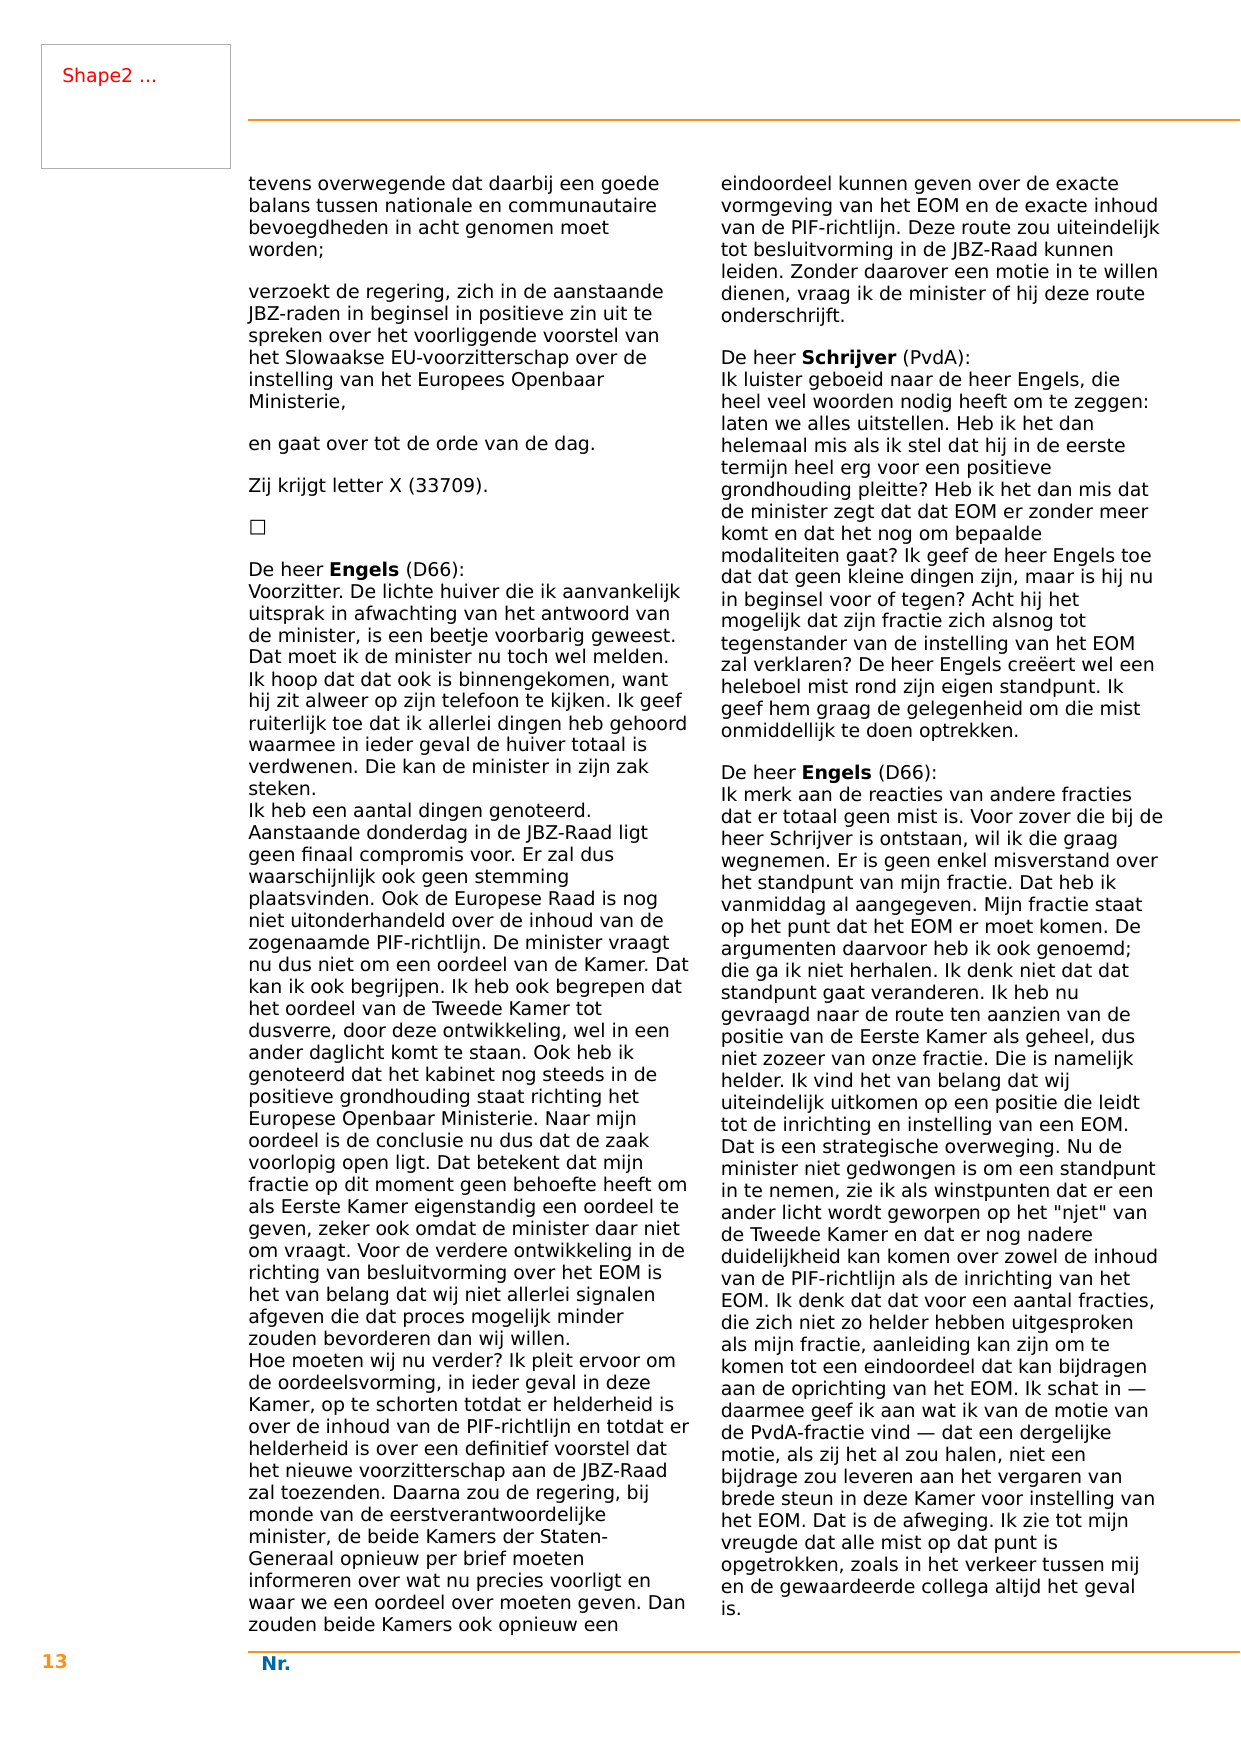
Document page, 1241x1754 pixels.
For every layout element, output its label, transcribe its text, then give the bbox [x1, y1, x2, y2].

text Ik merk aan de reacties van andere fracties dat er totaal geen mist is. Voor zover die bij de heer Schrijver is ontstaan, wil ik die graag wegnemen. Er is geen enkel misverstand over het standpunt van mijn fractie. Dat heb ik vanmiddag al aangegeven. Mijn fractie staat op het punt dat het EOM er moet komen. De argumenten daarvoor heb ik ook genoemd; die ga ik niet herhalen. Ik denk niet dat dat standpunt gaat veranderen. Ik heb nu gevraagd naar de route ten aanzien van de positie van de Eerste Kamer als geheel, dus niet zozeer van onze fractie. Die is namelijk helder. Ik vind het van belang dat wij uiteindelijk uitkomen op een positie die leidt tot de inrichting en instelling van een EOM. Dat is een strategische overweging. Nu de minister niet gedwongen is om een standpunt in te nemen, zie ik als winstpunten dat er een ander licht wordt geworpen op het "njet" van de Tweede Kamer en dat er nog nadere duidelijkheid kan komen over zowel de inhoud van de PIF-richtlijn als de inrichting van het EOM. Ik denk dat dat voor een aantal fracties, die zich niet zo helder hebben uitgesproken als mijn fractie, aanleiding kan zijn om te komen tot een eindoordeel dat kan bijdragen aan de oprichting van het EOM. Ik schat in — daarmee geef ik aan wat ik van de motie van de PvdA-fractie vind — dat een dergelijke motie, als zij het al zou halen, niet een bijdrage zou leveren aan het vergaren van brede steun in deze Kamer voor instelling van het EOM. Dat is de afweging. Ik zie tot mijn vreugde dat alle mist op dat punt is opgetrokken, zoals in het verkeer tussen mij en de gewaardeerde collega altijd het geval is. [721, 784, 1163, 1619]
text tevens overwegende dat daarbij een goede balans tussen nationale en communautaire bevoegdheden in acht genomen moet worden; [248, 173, 691, 261]
text De heer Engels (D66): [721, 762, 1163, 784]
text en gaat over tot de orde van de dag. [248, 433, 691, 454]
text Voorzitter. De lichte huiver die ik aanvankelijk uitsprak in afwachting van het antwoord van de minister, is een beetje voorbarig geweest. Dat moet ik de minister nu toch wel melden. Ik hoop dat dat ook is binnengekomen, want hij zit alweer op zijn telefoon te kijken. Ik geef ruiterlijk toe dat ik allerlei dingen heb gehoord waarmee in ieder geval de huiver totaal is verdwenen. Die kan de minister in zijn zak steken. [248, 581, 691, 800]
text eindoordeel kunnen geven over de exacte vormgeving van het EOM en de exacte inhoud van de PIF-richtlijn. Deze route zou uiteindelijk tot besluitvorming in de JBZ-Raad kunnen leiden. Zonder daarover een motie in te willen dienen, vraag ik de minister of hij deze route onderschrijft. [721, 173, 1163, 327]
text Ik luister geboeid naar de heer Engels, die heel veel woorden nodig heeft om te zeggen: laten we alles uitstellen. Heb ik het dan helemaal mis als ik stel dat hij in de eerste termijn heel erg voor een positieve grondhouding pleitte? Heb ik het dan mis dat de minister zegt dat dat EOM er zonder meer komt en dat het nog om bepaalde modaliteiten gaat? Ik geef de heer Engels toe dat dat geen kleine dingen zijn, maar is hij nu in beginsel voor of tegen? Acht hij het mogelijk dat zijn fractie zich alsnog tot tegenstander van de instelling van het EOM zal verklaren? De heer Engels creëert wel een heleboel mist rond zijn eigen standpunt. Ik geef hem graag de gelegenheid om die mist onmiddellijk te doen optrekken. [721, 369, 1163, 742]
text ⬜ [248, 517, 691, 538]
text Hoe moeten wij nu verder? Ik pleit ervoor om de oordeelsvorming, in ieder geval in deze Kamer, op te schorten totdat er helderheid is over de inhoud van de PIF-richtlijn en totdat er helderheid is over een definitief voorstel dat het nieuwe voorzitterschap aan de JBZ-Raad zal toezenden. Daarna zou de regering, bij monde van de eerstverantwoordelijke minister, de beide Kamers der Staten-Generaal opnieuw per brief moeten informeren over wat nu precies voorligt en waar we een oordeel over moeten geven. Dan zouden beide Kamers ook opnieuw een [248, 1350, 691, 1636]
text De heer Schrijver (PvdA): [721, 347, 1163, 369]
text Zij krijgt letter X (33709). [248, 474, 691, 497]
text Ik heb een aantal dingen genoteerd. Aanstaande donderdag in de JBZ-Raad ligt geen finaal compromis voor. Er zal dus waarschijnlijk ook geen stemming plaatsvinden. Ook de Europese Raad is nog niet uitonderhandeld over de inhoud van de zogenaamde PIF-richtlijn. De minister vraagt nu dus niet om een oordeel van de Kamer. Dat kan ik ook begrijpen. Ik heb ook begrepen dat het oordeel van de Tweede Kamer tot dusverre, door deze ontwikkeling, wel in een ander daglicht komt te staan. Ook heb ik genoteerd dat het kabinet nog steeds in de positieve grondhouding staat richting het Europese Openbaar Ministerie. Naar mijn oordeel is de conclusie nu dus dat de zaak voorlopig open ligt. Dat betekent dat mijn fractie op dit moment geen behoefte heeft om als Eerste Kamer eigenstandig een oordeel te geven, zeker ook omdat de minister daar niet om vraagt. Voor de verdere ontwikkeling in de richting van besluitvorming over het EOM is het van belang dat wij niet allerlei signalen afgeven die dat proces mogelijk minder zouden bevorderen dan wij willen. [248, 800, 691, 1350]
text De heer Engels (D66): [248, 558, 691, 581]
text verzoekt de regering, zich in de aanstaande JBZ-raden in beginsel in positieve zin uit te spreken over het voorliggende voorstel van het Slowaakse EU-voorzitterschap over de instelling van het Europees Openbaar Ministerie, [248, 281, 691, 413]
